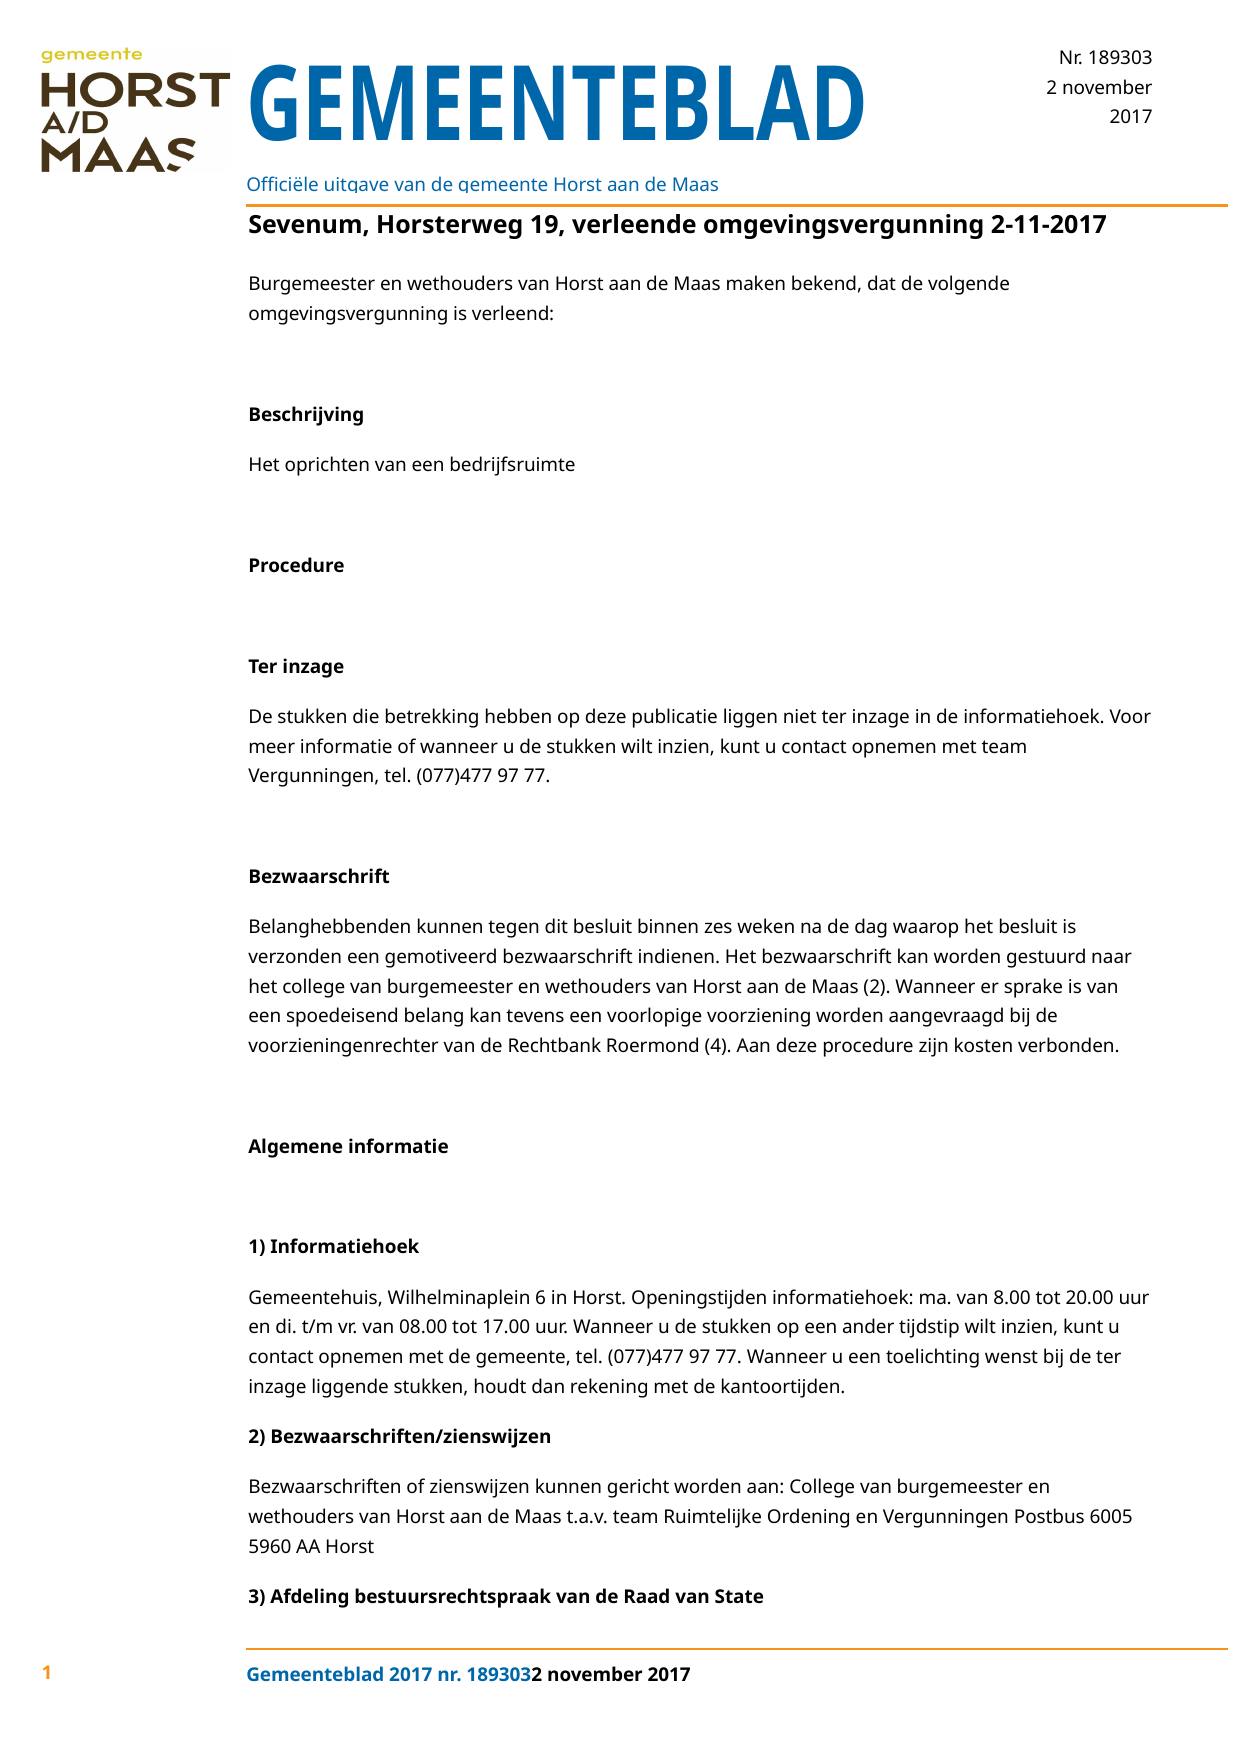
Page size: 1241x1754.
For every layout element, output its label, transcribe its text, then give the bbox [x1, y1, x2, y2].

text 1) Informatiehoek [248, 1234, 1152, 1259]
picture [41, 47, 231, 172]
text Burgemeester en wethouders van Horst aan de Maas maken bekend, dat de volgende omgevingsvergunning is verleend: [248, 270, 1152, 326]
text Bezwaarschrift [248, 863, 1152, 889]
text Ter inzage [248, 653, 1152, 678]
text Algemene informatie [248, 1133, 1152, 1158]
text Bezwaarschriften of zienswijzen kunnen gericht worden aan: College van burgemeester en wethouders van Horst aan de Maas t.a.v. team Ruimtelijke Ordening en Vergunningen Postbus 6005 5960 AA Horst [248, 1474, 1152, 1558]
text De stukken die betrekking hebben op deze publicatie liggen niet ter inzage in de informatiehoek. Voor meer informatie of wanneer u de stukken wilt inzien, kunt u contact opnemen met team Vergunningen, tel. (077)477 97 77. [248, 703, 1152, 788]
text 3) Afdeling bestuursrechtspraak van de Raad van State [248, 1583, 1152, 1609]
text Procedure [248, 552, 1152, 578]
text Belanghebbenden kunnen tegen dit besluit binnen zes weken na de dag waarop het besluit is verzonden een gemotiveerd bezwaarschrift indienen. Het bezwaarschrift kan worden gestuurd naar het college van burgemeester en wethouders van Horst aan de Maas (2). Wanneer er sprake is van een spoedeisend belang kan tevens een voorlopige voorziening worden aangevraagd bij de voorzieningenrechter van de Rechtbank Roermond (4). Aan deze procedure zijn kosten verbonden. [248, 914, 1152, 1058]
text Gemeentehuis, Wilhelminaplein 6 in Horst. Openingstijden informatiehoek: ma. van 8.00 tot 20.00 uur en di. t/m vr. van 08.00 tot 17.00 uur. Wanneer u de stukken op een ander tijdstip wilt inzien, kunt u contact opnemen met de gemeente, tel. (077)477 97 77. Wanneer u een toelichting wenst bij de ter inzage liggende stukken, houdt dan rekening met de kantoortijden. [248, 1284, 1152, 1398]
text Beschrijving [248, 401, 1152, 426]
text Het oprichten van een bedrijfsruimte [248, 451, 1152, 477]
text 2) Bezwaarschriften/zienswijzen [248, 1423, 1152, 1449]
text Sevenum, Horsterweg 19, verleende omgevingsvergunning 2-11-2017 [248, 207, 1152, 241]
